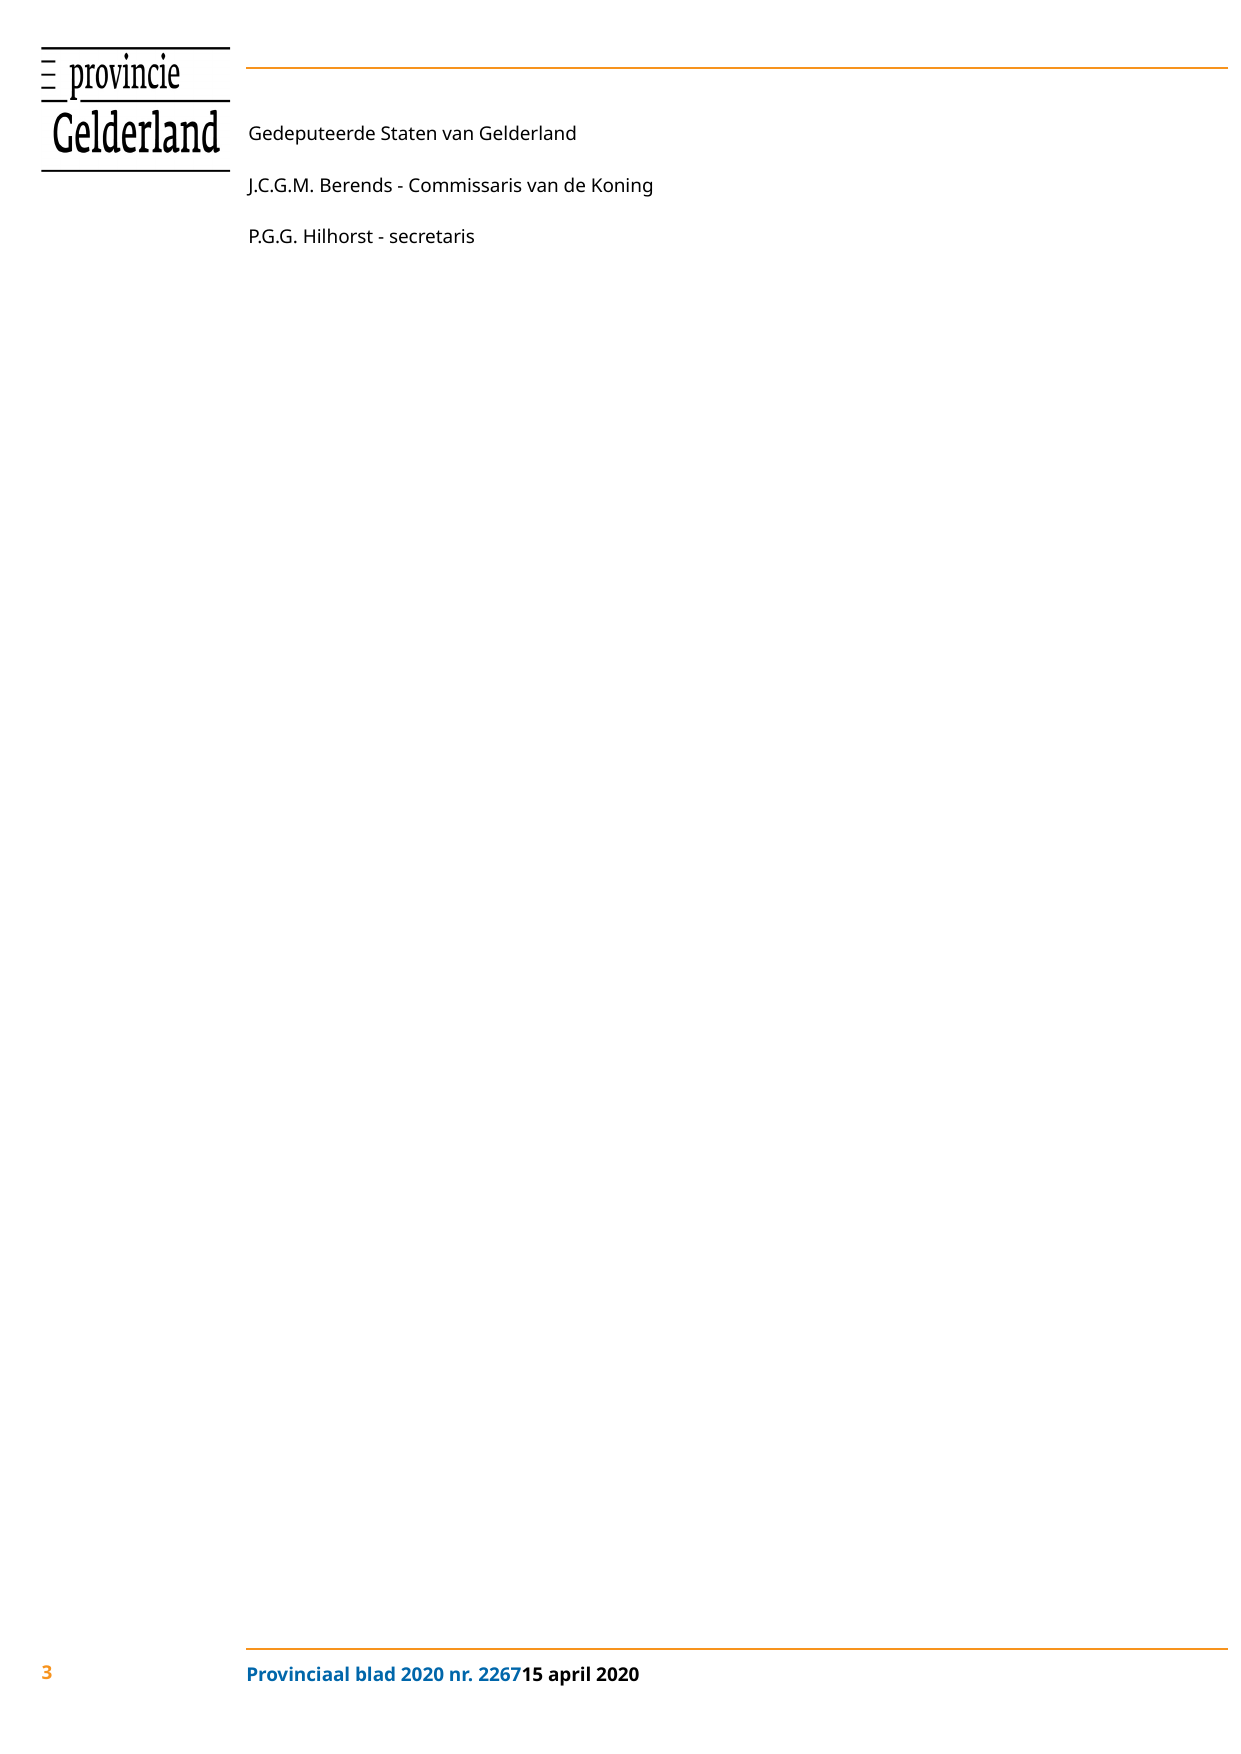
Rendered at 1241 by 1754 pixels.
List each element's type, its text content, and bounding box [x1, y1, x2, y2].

text Gedeputeerde Staten van Gelderland [248, 121, 1152, 146]
text J.C.G.M. Berends - Commissaris van de Koning [248, 172, 1152, 198]
text P.G.G. Hilhorst - secretaris [248, 223, 1152, 249]
picture [41, 47, 231, 172]
